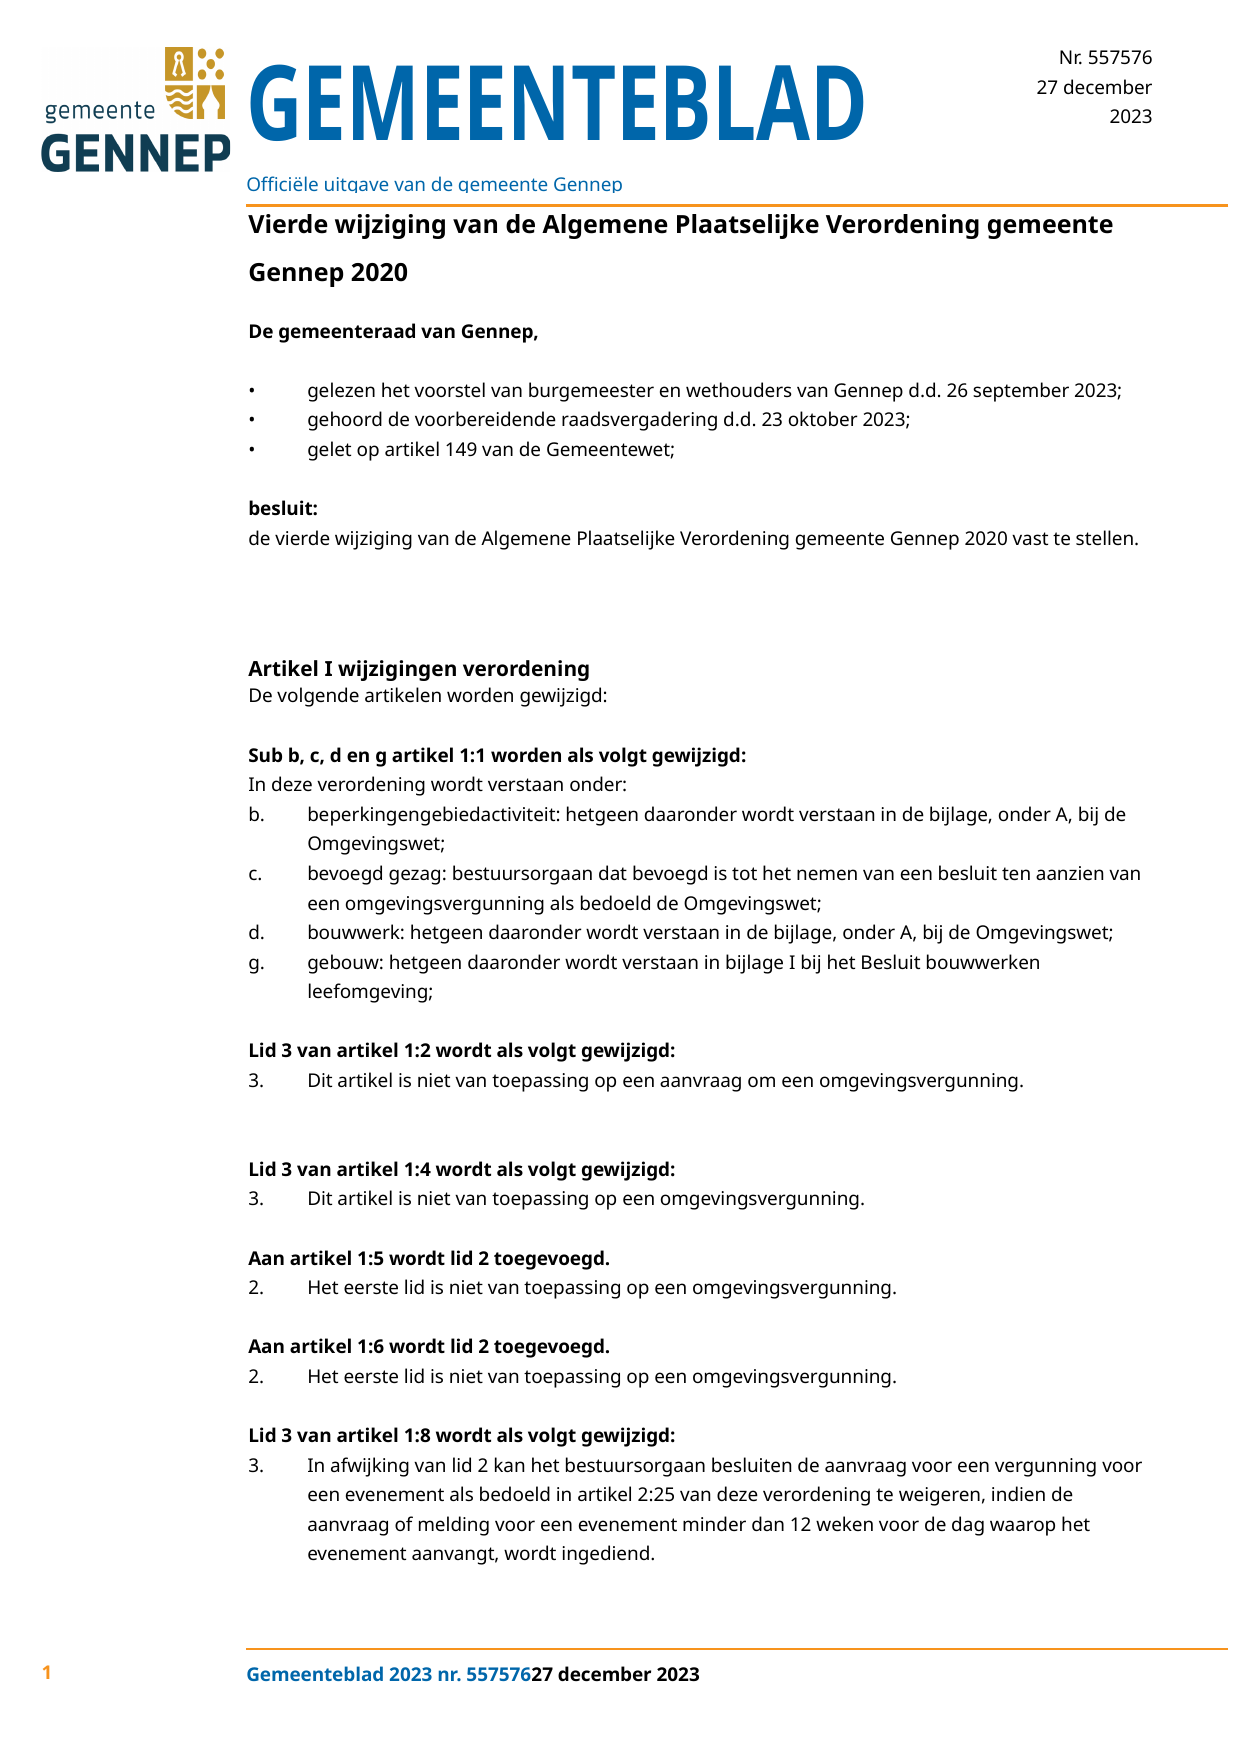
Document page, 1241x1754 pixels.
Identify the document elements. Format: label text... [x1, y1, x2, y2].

text Vierde wijziging van de Algemene Plaatselijke Verordening gemeente Gennep 2020 [248, 207, 1152, 288]
text Lid 3 van artikel 1:4 wordt als volgt gewijzigd: [248, 1156, 1152, 1182]
text Lid 3 van artikel 1:2 wordt als volgt gewijzigd: [248, 1038, 1152, 1063]
text de vierde wijziging van de Algemene Plaatselijke Verordening gemeente Gennep 2020 vast te stellen. [248, 525, 1152, 551]
text De volgende artikelen worden gewijzigd: [248, 683, 1152, 708]
list In afwijking van lid 2 kan het bestuursorgaan besluiten de aanvraag voor een vergunning voor een evenement als bedoeld in artikel 2:25 van deze verordening te weigeren, indien de aanvraag of melding voor een evenement minder dan 12 weken voor de dag waarop het evenement aanvangt, wordt ingediend. [248, 1452, 1152, 1566]
list bouwwerk: hetgeen daaronder wordt verstaan in de bijlage, onder A, bij de Omgevingswet; [248, 919, 1152, 945]
picture [41, 47, 231, 172]
text Sub b, c, d en g artikel 1:1 worden als volgt gewijzigd: [248, 742, 1152, 768]
text Aan artikel 1:5 wordt lid 2 toegevoegd. [248, 1245, 1152, 1271]
text Lid 3 van artikel 1:8 wordt als volgt gewijzigd: [248, 1422, 1152, 1448]
list gebouw: hetgeen daaronder wordt verstaan in bijlage I bij het Besluit bouwwerken leefomgeving; [248, 949, 1152, 1004]
list Dit artikel is niet van toepassing op een omgevingsvergunning. [248, 1186, 1152, 1211]
list Het eerste lid is niet van toepassing op een omgevingsvergunning. [248, 1274, 1152, 1300]
list beperkingengebiedactiviteit: hetgeen daaronder wordt verstaan in de bijlage, onder A, bij de Omgevingswet; [248, 801, 1152, 856]
list gelezen het voorstel van burgemeester en wethouders van Gennep d.d. 26 september 2023; [248, 377, 1152, 403]
list bevoegd gezag: bestuursorgaan dat bevoegd is tot het nemen van een besluit ten aanzien van een omgevingsvergunning als bedoeld de Omgevingswet; [248, 860, 1152, 916]
text In deze verordening wordt verstaan onder: [248, 771, 1152, 797]
list Het eerste lid is niet van toepassing op een omgevingsvergunning. [248, 1363, 1152, 1389]
list Dit artikel is niet van toepassing op een aanvraag om een omgevingsvergunning. [248, 1067, 1152, 1093]
text Aan artikel 1:6 wordt lid 2 toegevoegd. [248, 1333, 1152, 1359]
text Artikel I wijzigingen verordening [248, 654, 1152, 683]
text De gemeenteraad van Gennep, [248, 318, 1152, 344]
text besluit: [248, 495, 1152, 521]
list gehoord de voorbereidende raadsvergadering d.d. 23 oktober 2023; [248, 407, 1152, 432]
list gelet op artikel 149 van de Gemeentewet; [248, 436, 1152, 462]
